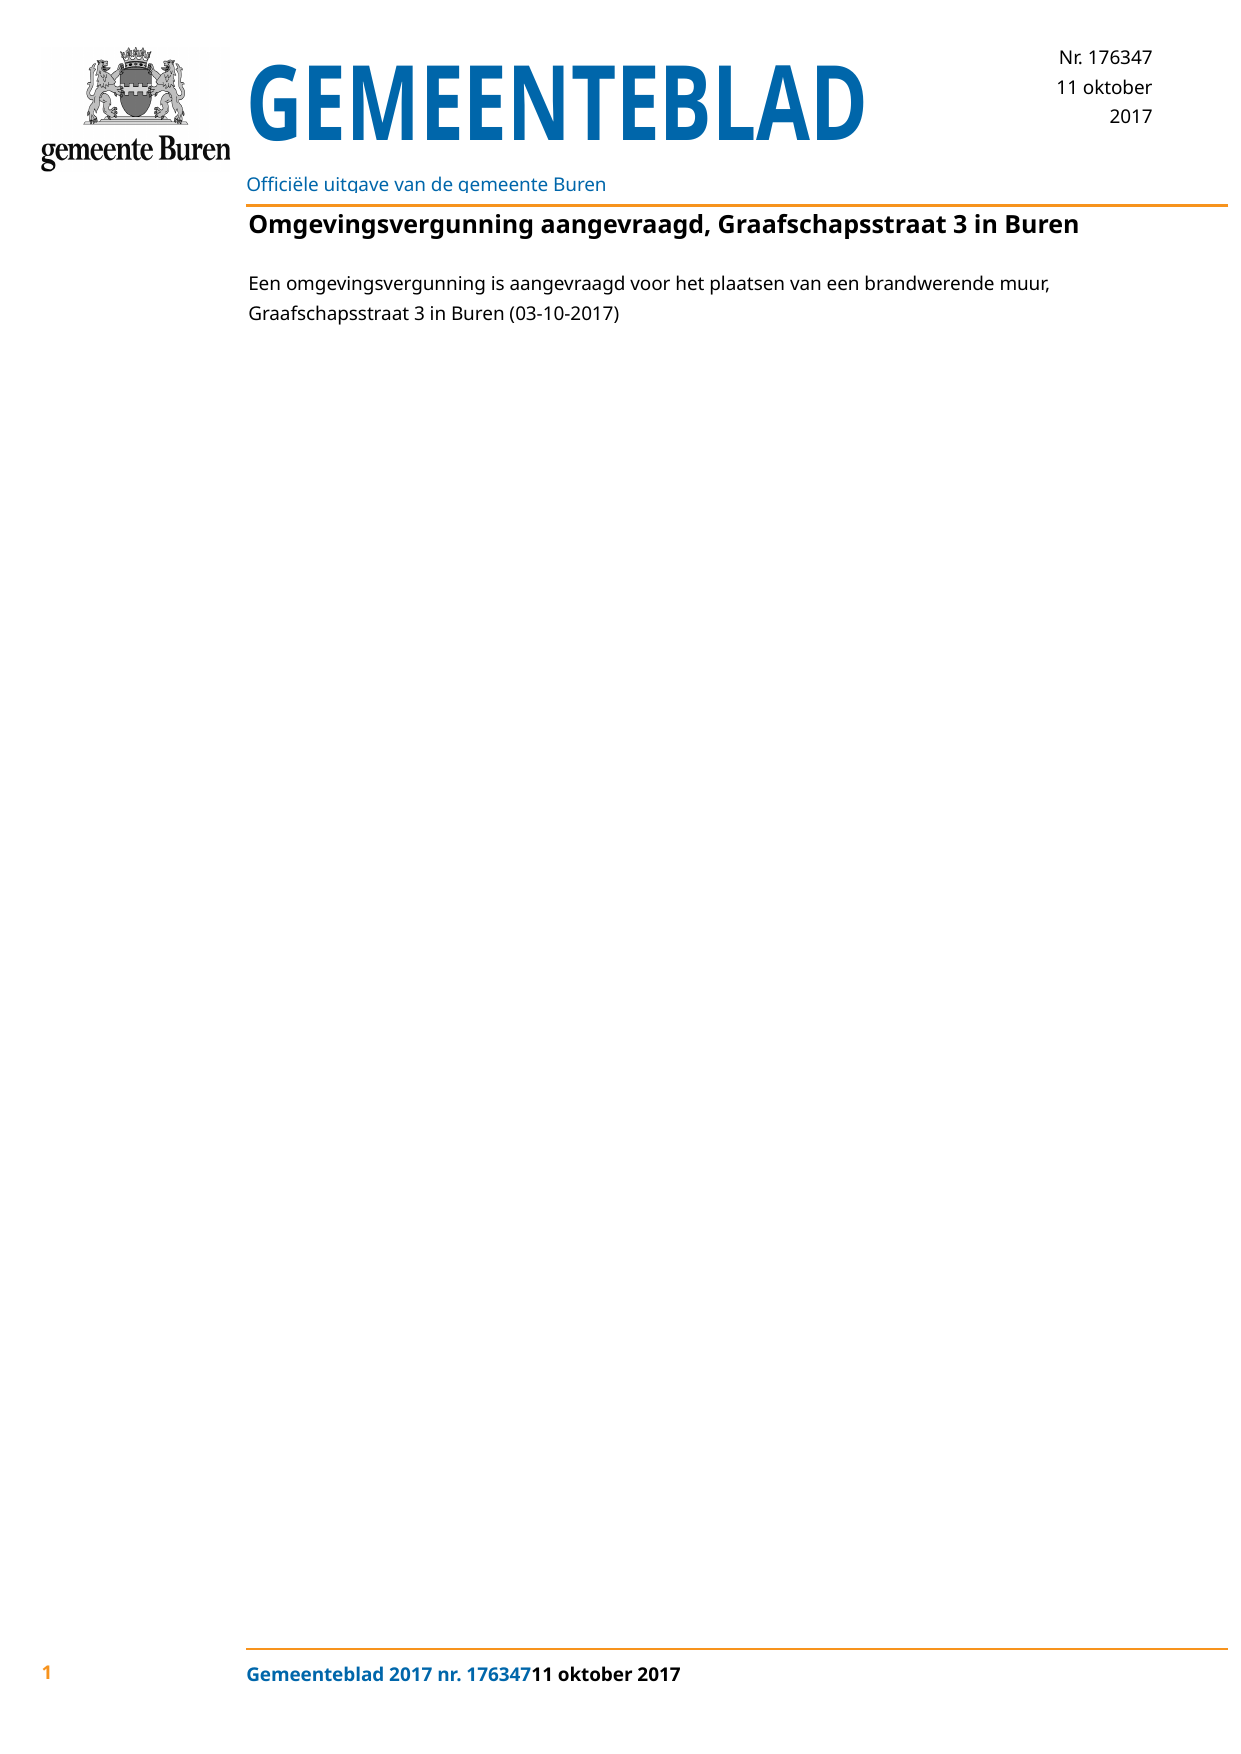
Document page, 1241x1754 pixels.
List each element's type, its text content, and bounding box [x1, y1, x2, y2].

text Omgevingsvergunning aangevraagd, Graafschapsstraat 3 in Buren [248, 207, 1152, 241]
text Een omgevingsvergunning is aangevraagd voor het plaatsen van een brandwerende muur, Graafschapsstraat 3 in Buren (03-10-2017) [248, 270, 1152, 326]
picture [41, 47, 231, 172]
